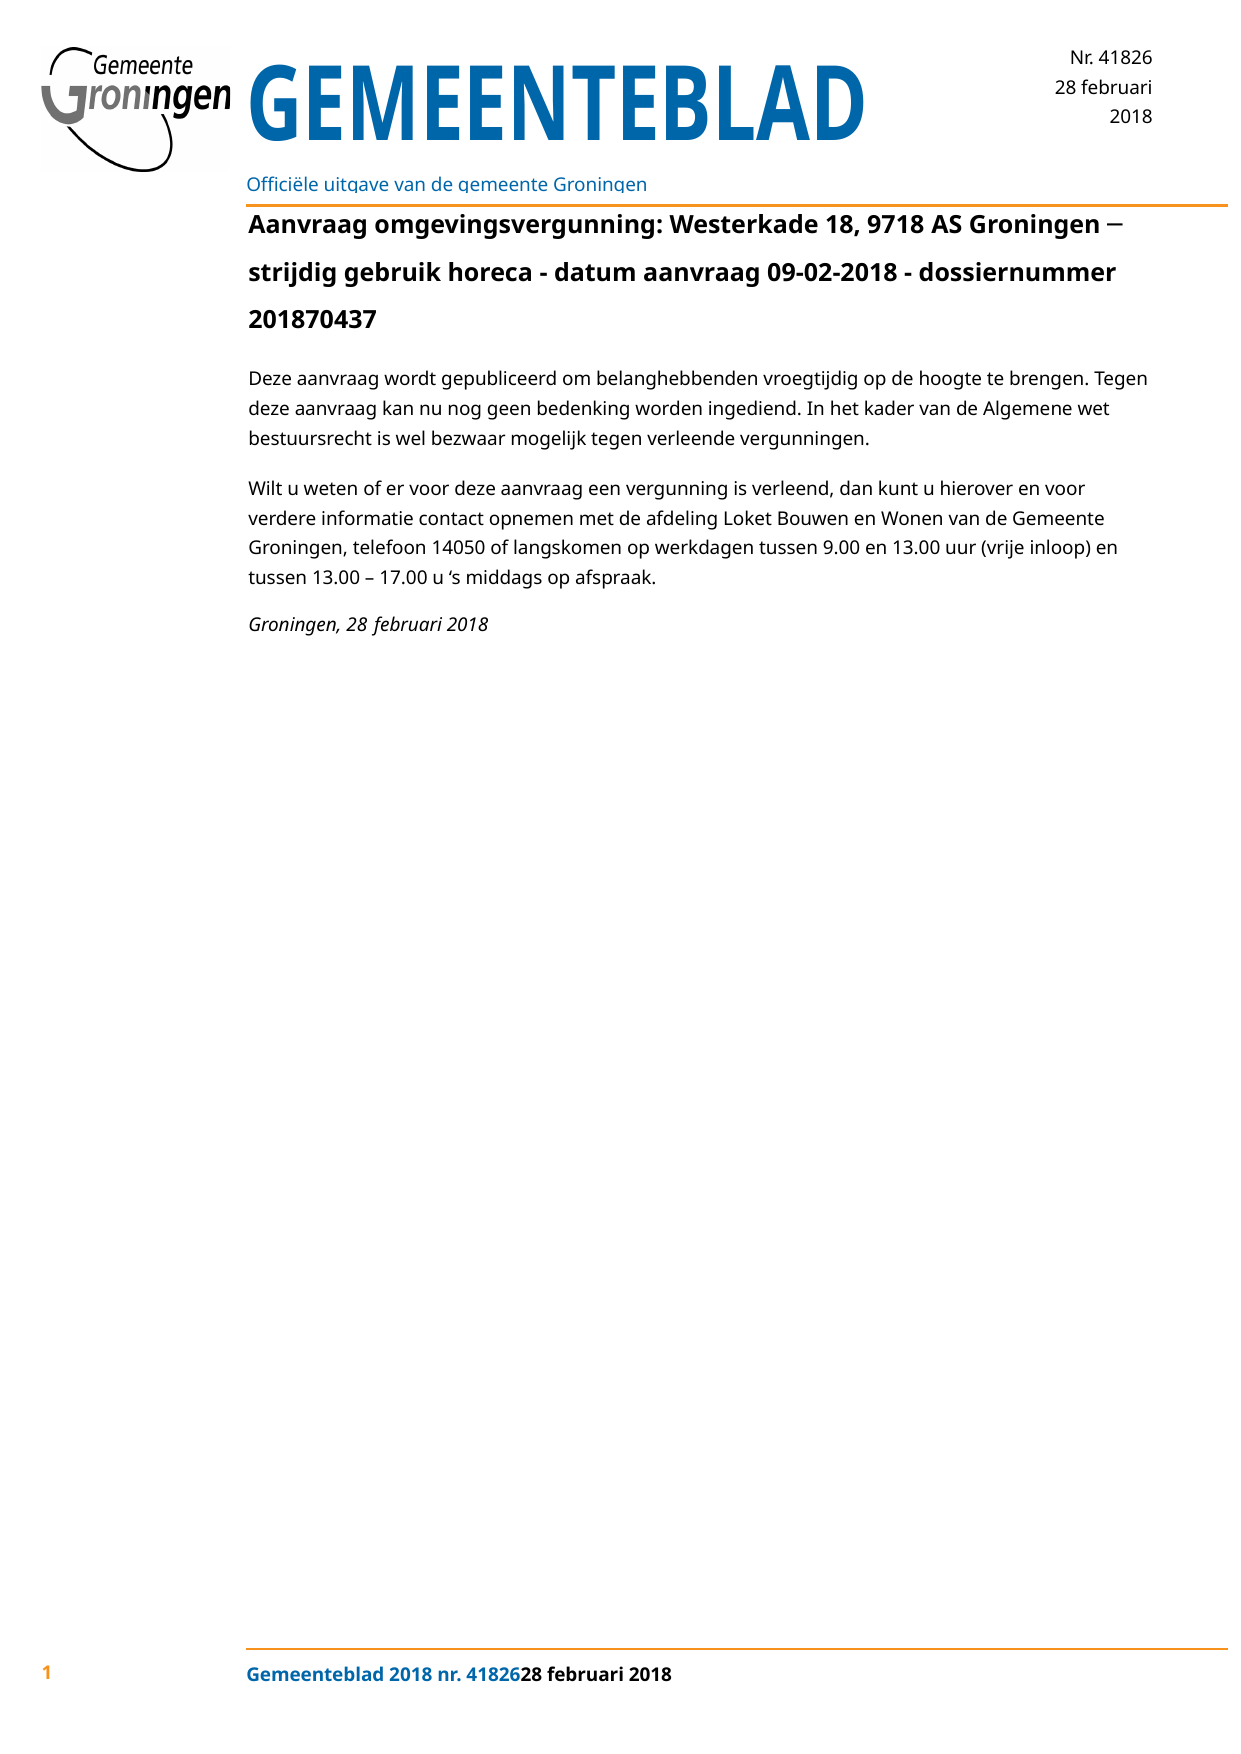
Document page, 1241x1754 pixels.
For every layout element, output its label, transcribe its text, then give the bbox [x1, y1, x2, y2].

text Wilt u weten of er voor deze aanvraag een vergunning is verleend, dan kunt u hierover en voor verdere informatie contact opnemen met de afdeling Loket Bouwen en Wonen van de Gemeente Groningen, telefoon 14050 of langskomen op werkdagen tussen 9.00 en 13.00 uur (vrije inloop) en tussen 13.00 – 17.00 u ‘s middags op afspraak. [248, 475, 1152, 589]
text Groningen, 28 februari 2018 [248, 612, 1152, 637]
picture [41, 47, 231, 172]
text Deze aanvraag wordt gepubliceerd om belanghebbenden vroegtijdig op de hoogte te brengen. Tegen deze aanvraag kan nu nog geen bedenking worden ingediend. In het kader van de Algemene wet bestuursrecht is wel bezwaar mogelijk tegen verleende vergunningen. [248, 366, 1152, 450]
text Aanvraag omgevingsvergunning: Westerkade 18, 9718 AS Groningen ─ strijdig gebruik horeca - datum aanvraag 09-02-2018 - dossiernummer 201870437 [248, 207, 1152, 336]
